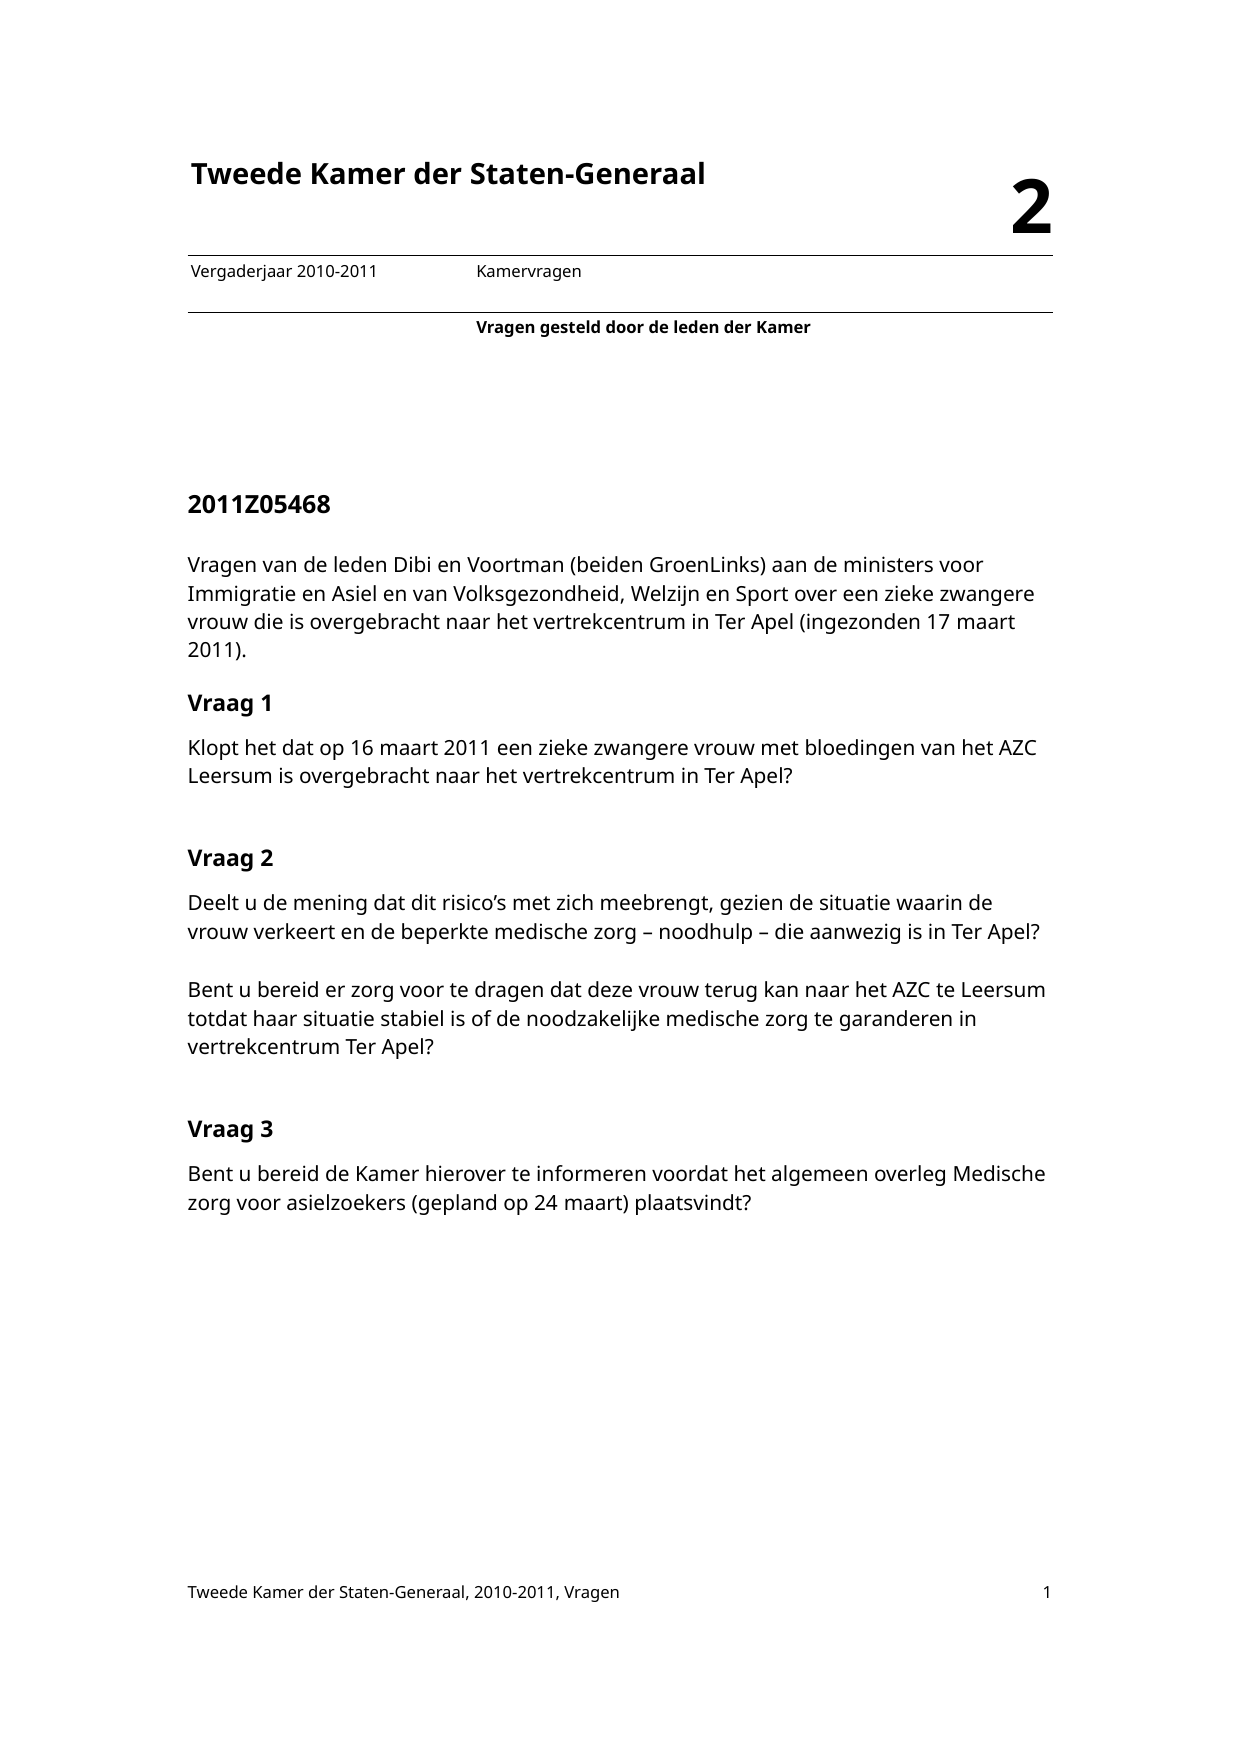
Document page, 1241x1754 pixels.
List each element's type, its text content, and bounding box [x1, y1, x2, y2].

text Bent u bereid de Kamer hierover te informeren voordat het algemeen overleg Medische zorg voor asielzoekers (gepland op 24 maart) plaatsvindt? [187, 1159, 1053, 1216]
text Klopt het dat op 16 maart 2011 een zieke zwangere vrouw met bloedingen van het AZC Leersum is overgebracht naar het vertrekcentrum in Ter Apel? [187, 733, 1053, 790]
text 2011Z05468 [187, 487, 1053, 521]
text Vragen van de leden Dibi en Voortman (beiden GroenLinks) aan de ministers voor Immigratie en Asiel en van Volksgezondheid, Welzijn en Sport over een zieke zwangere vrouw die is overgebracht naar het vertrekcentrum in Ter Apel (ingezonden 17 maart 2011). [187, 550, 1053, 664]
subtitle Vraag 2 [187, 842, 1053, 873]
table_cell [188, 313, 473, 339]
table_header Tweede Kamer der Staten-Generaal [188, 150, 879, 255]
table_header 2 [880, 150, 1053, 255]
subtitle Vraag 1 [187, 687, 1053, 718]
text Bent u bereid er zorg voor te dragen dat deze vrouw terug kan naar het AZC te Leersum totdat haar situatie stabiel is of de noodzakelijke medische zorg te garanderen in vertrekcentrum Ter Apel? [187, 975, 1053, 1061]
table_cell Kamervragen [473, 256, 1053, 312]
table_cell Vragen gesteld door de leden der Kamer [473, 313, 1053, 339]
text Deelt u de mening dat dit risico’s met zich meebrengt, gezien de situatie waarin de vrouw verkeert en de beperkte medische zorg – noodhulp – die aanwezig is in Ter Apel? [187, 888, 1053, 945]
table_cell Vergaderjaar 2010-2011 [188, 256, 473, 312]
subtitle Vraag 3 [187, 1113, 1053, 1144]
